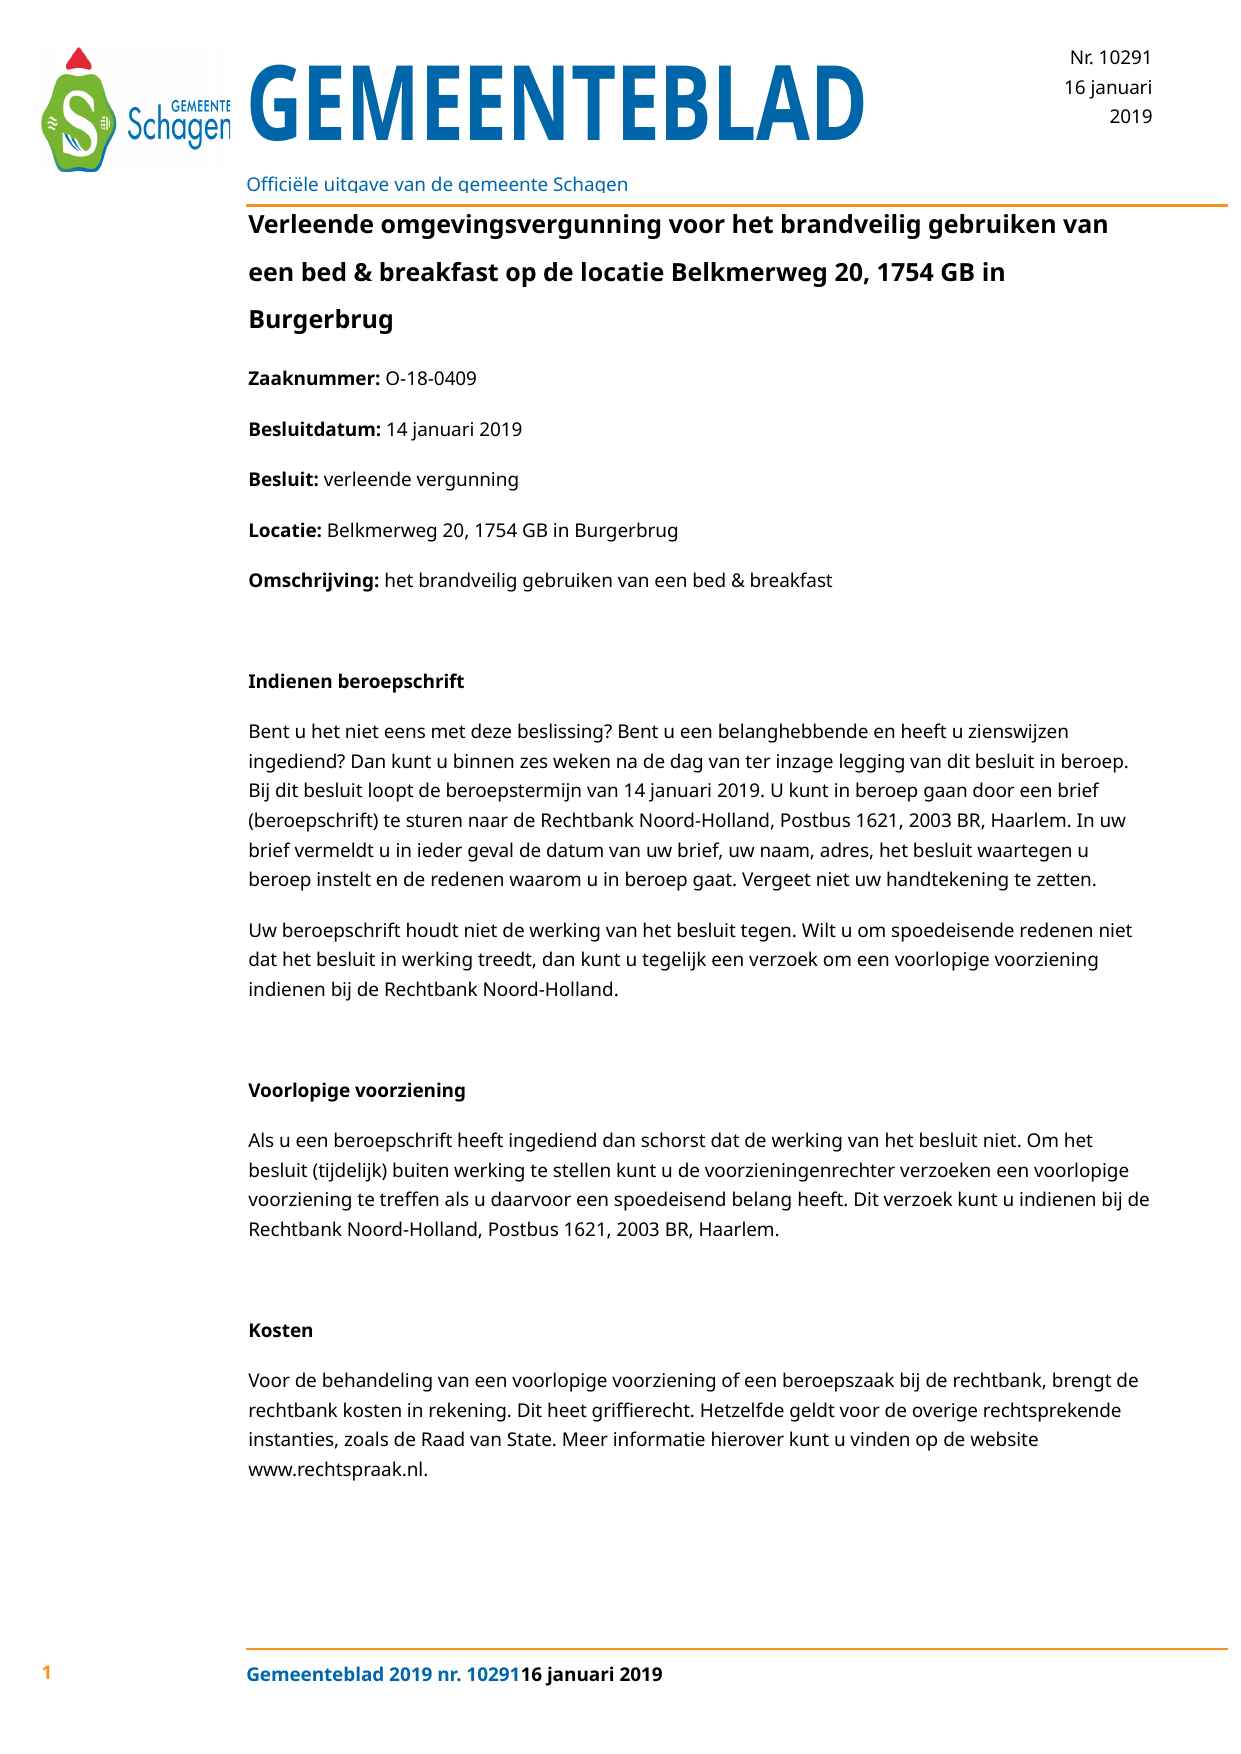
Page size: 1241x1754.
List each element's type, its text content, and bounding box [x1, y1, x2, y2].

text Voor de behandeling van een voorlopige voorziening of een beroepszaak bij de rechtbank, brengt de rechtbank kosten in rekening. Dit heet griffierecht. Hetzelfde geldt voor de overige rechtsprekende instanties, zoals de Raad van State. Meer informatie hierover kunt u vinden op de website www.rechtspraak.nl. [248, 1367, 1152, 1482]
text Kosten [248, 1317, 1152, 1342]
text Als u een beroepschrift heeft ingediend dan schorst dat de werking van het besluit niet. Om het besluit (tijdelijk) buiten werking te stellen kunt u de voorzieningenrechter verzoeken een voorlopige voorziening te treffen als u daarvoor een spoedeisend belang heeft. Dit verzoek kunt u indienen bij de Rechtbank Noord-Holland, Postbus 1621, 2003 BR, Haarlem. [248, 1127, 1152, 1242]
text Besluitdatum: 14 januari 2019 [248, 416, 1152, 442]
text Omschrijving: het brandveilig gebruiken van een bed & breakfast [248, 567, 1152, 593]
text Uw beroepschrift houdt niet de werking van het besluit tegen. Wilt u om spoedeisende redenen niet dat het besluit in werking treedt, dan kunt u tegelijk een verzoek om een voorlopige voorziening indienen bij de Rechtbank Noord-Holland. [248, 917, 1152, 1002]
picture [41, 47, 231, 172]
text Bent u het niet eens met deze beslissing? Bent u een belanghebbende en heeft u zienswijzen ingediend? Dan kunt u binnen zes weken na de dag van ter inzage legging van dit besluit in beroep. Bij dit besluit loopt de beroepstermijn van 14 januari 2019. U kunt in beroep gaan door een brief (beroepschrift) te sturen naar de Rechtbank Noord-Holland, Postbus 1621, 2003 BR, Haarlem. In uw brief vermeldt u in ieder geval de datum van uw brief, uw naam, adres, het besluit waartegen u beroep instelt en de redenen waarom u in beroep gaat. Vergeet niet uw handtekening te zetten. [248, 718, 1152, 892]
text Indienen beroepschrift [248, 668, 1152, 694]
text Verleende omgevingsvergunning voor het brandveilig gebruiken van een bed & breakfast op de locatie Belkmerweg 20, 1754 GB in Burgerbrug [248, 207, 1152, 336]
text Locatie: Belkmerweg 20, 1754 GB in Burgerbrug [248, 517, 1152, 542]
text Zaaknummer: O-18-0409 [248, 366, 1152, 391]
text Voorlopige voorziening [248, 1077, 1152, 1102]
text Besluit: verleende vergunning [248, 466, 1152, 492]
